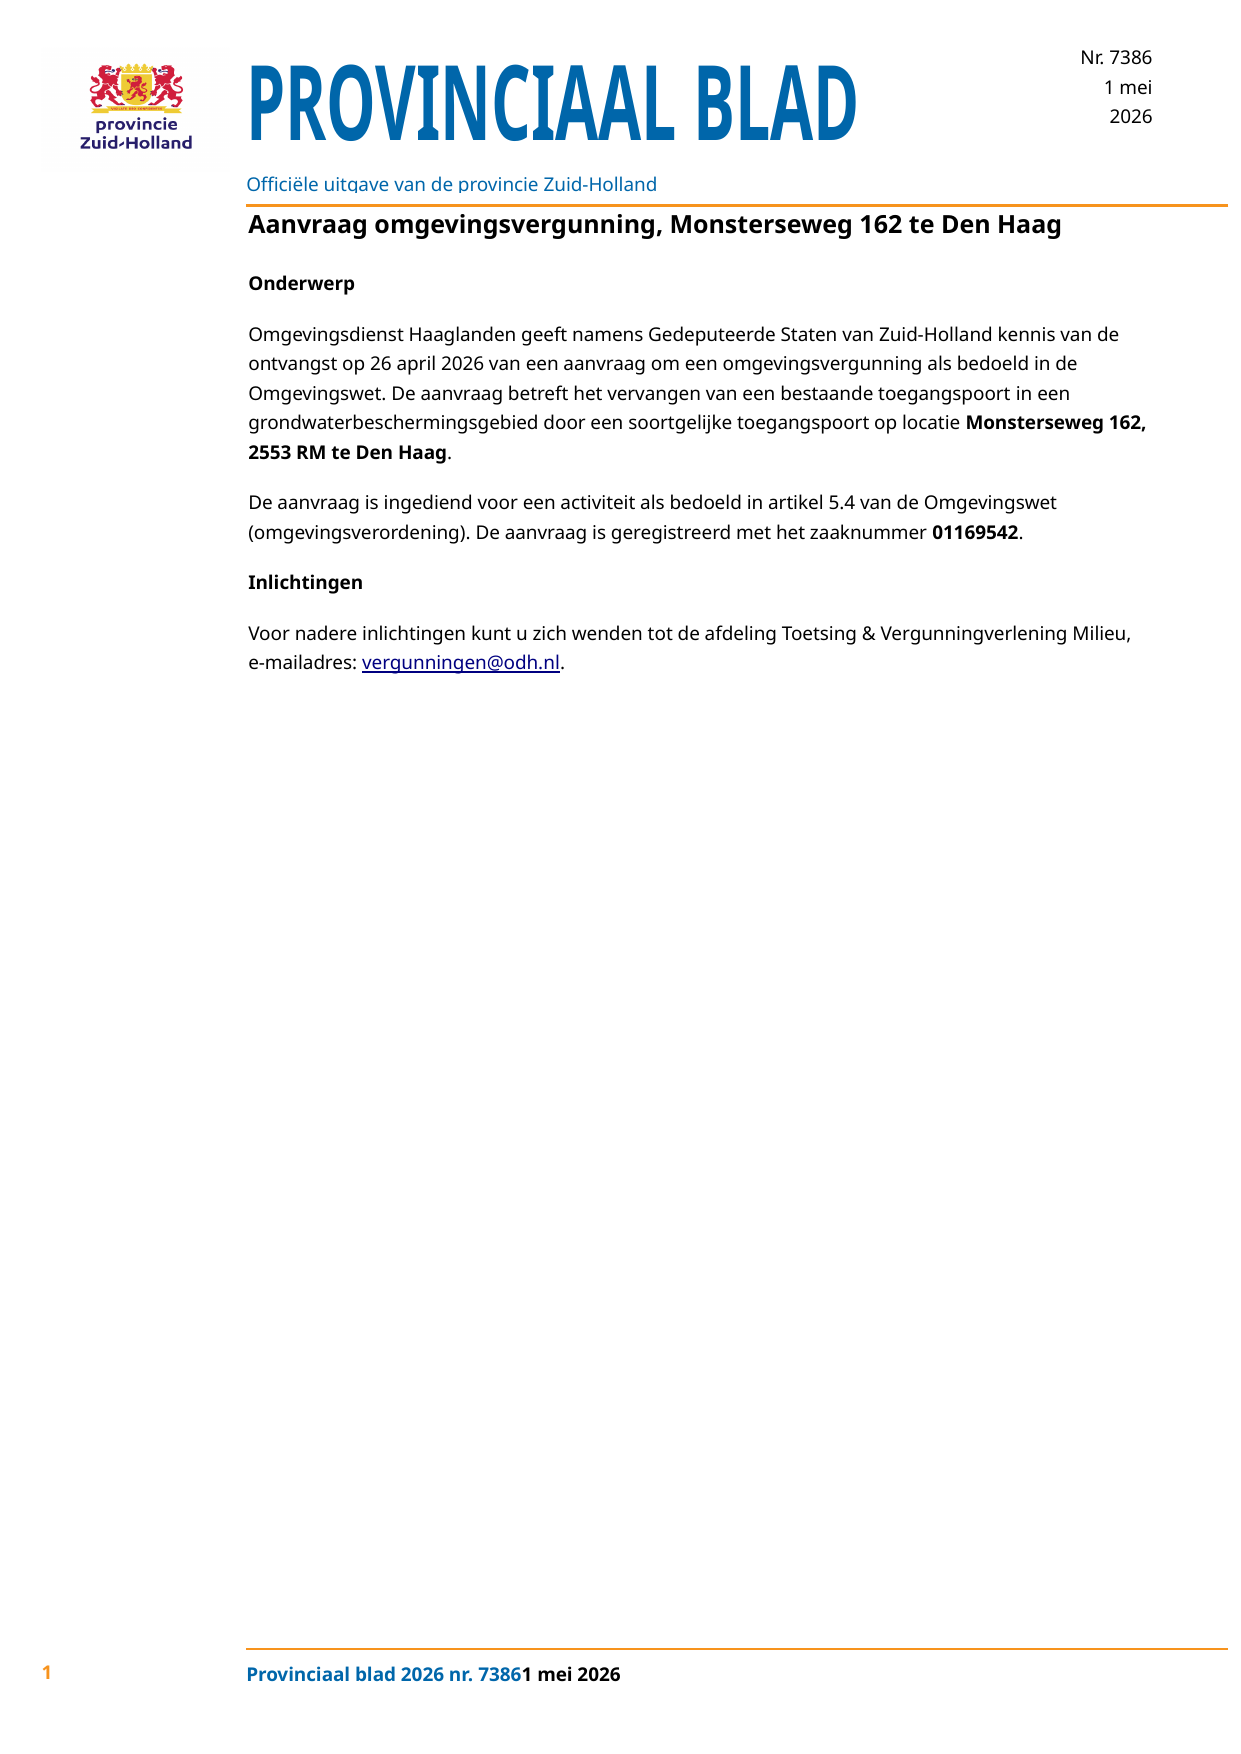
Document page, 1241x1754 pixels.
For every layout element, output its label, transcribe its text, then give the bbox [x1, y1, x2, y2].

text Omgevingsdienst Haaglanden geeft namens Gedeputeerde Staten van Zuid-Holland kennis van de ontvangst op 26 april 2026 van een aanvraag om een omgevingsvergunning als bedoeld in de Omgevingswet. De aanvraag betreft het vervangen van een bestaande toegangspoort in een grondwaterbeschermingsgebied door een soortgelijke toegangspoort op locatie Monsterseweg 162, 2553 RM te Den Haag. [248, 321, 1152, 465]
text Inlichtingen [248, 569, 1152, 595]
text Voor nadere inlichtingen kunt u zich wenden tot de afdeling Toetsing & Vergunningverlening Milieu, e-mailadres: vergunningen@odh.nl. [248, 620, 1152, 675]
text Onderwerp [248, 270, 1152, 296]
text Aanvraag omgevingsvergunning, Monsterseweg 162 te Den Haag [248, 207, 1152, 241]
text De aanvraag is ingediend voor een activiteit als bedoeld in artikel 5.4 van de Omgevingswet (omgevingsverordening). De aanvraag is geregistreerd met het zaaknummer 01169542. [248, 489, 1152, 545]
picture [41, 47, 231, 172]
